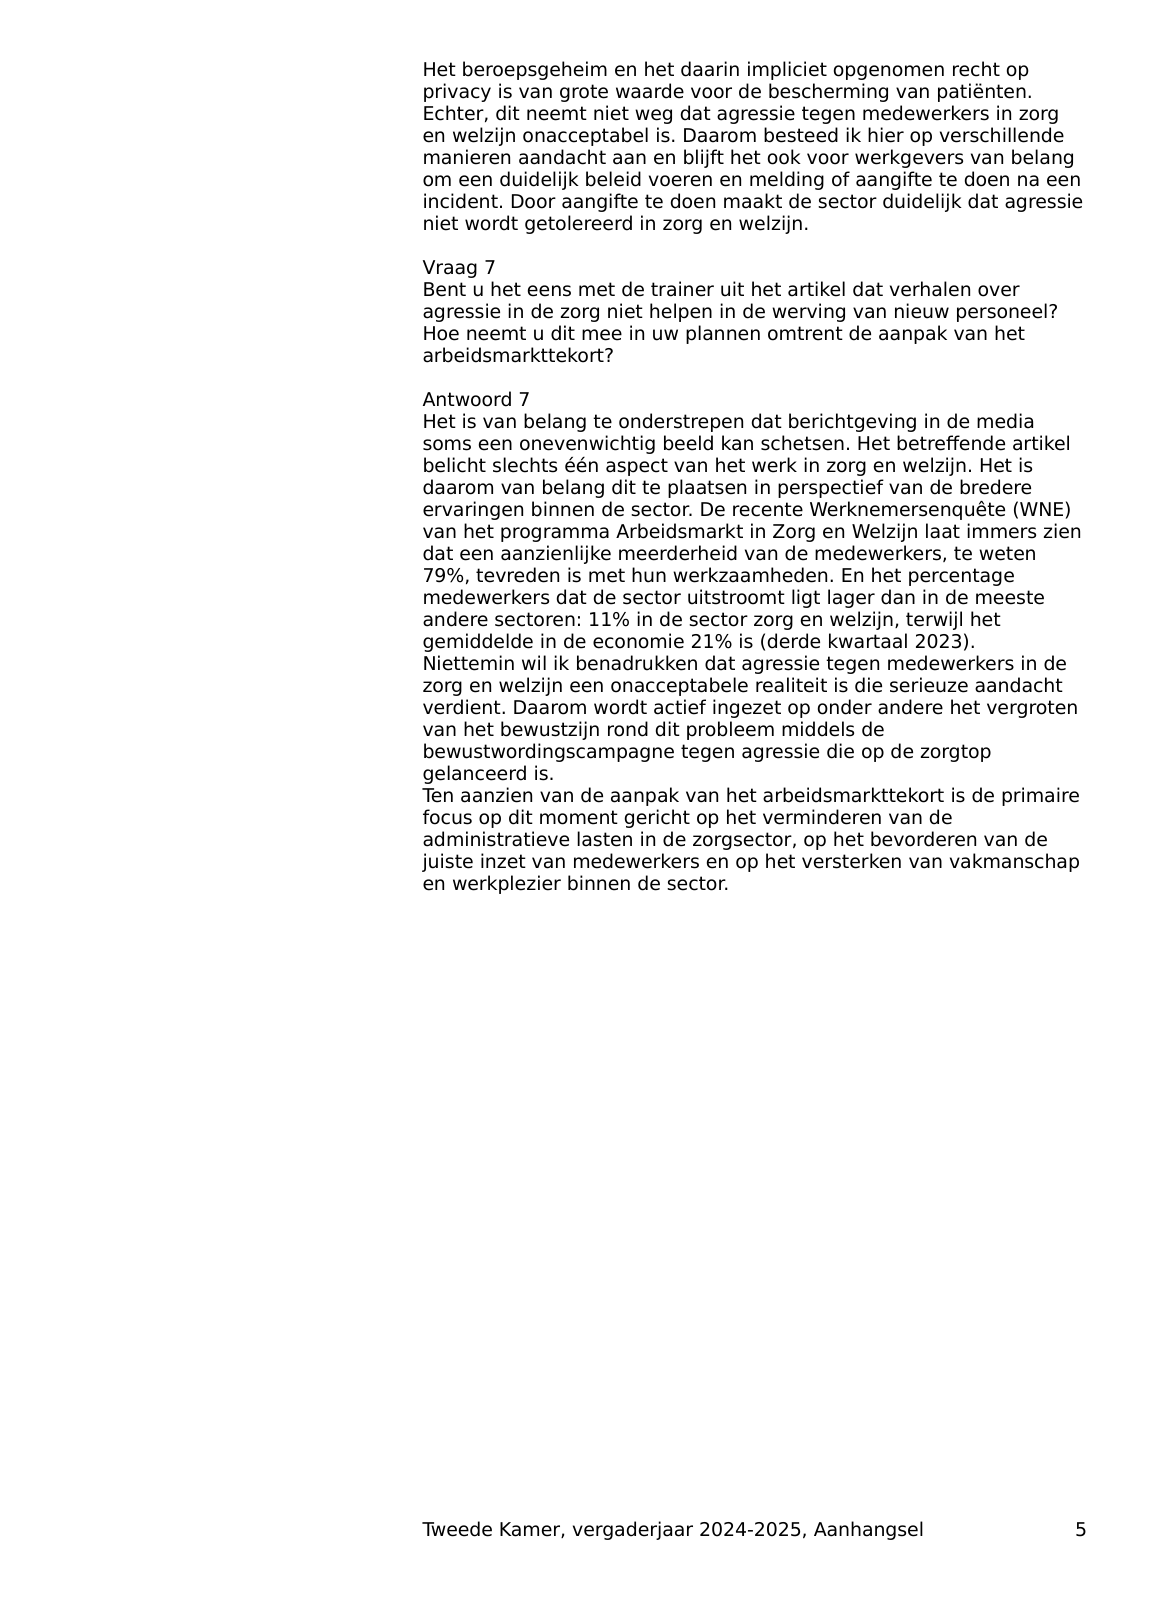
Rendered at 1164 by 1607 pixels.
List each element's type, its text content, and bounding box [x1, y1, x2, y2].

text Ten aanzien van de aanpak van het arbeidsmarkttekort is de primaire focus op dit moment gericht op het verminderen van de administratieve lasten in de zorgsector, op het bevorderen van de juiste inzet van medewerkers en op het versterken van vakmanschap en werkplezier binnen de sector. [422, 785, 1087, 895]
text Antwoord 7 [422, 389, 1087, 411]
text Het beroepsgeheim en het daarin impliciet opgenomen recht op privacy is van grote waarde voor de bescherming van patiënten. Echter, dit neemt niet weg dat agressie tegen medewerkers in zorg en welzijn onacceptabel is. Daarom besteed ik hier op verschillende manieren aandacht aan en blijft het ook voor werkgevers van belang om een duidelijk beleid voeren en melding of aangifte te doen na een incident. Door aangifte te doen maakt de sector duidelijk dat agressie niet wordt getolereerd in zorg en welzijn. [422, 59, 1087, 235]
text Niettemin wil ik benadrukken dat agressie tegen medewerkers in de zorg en welzijn een onacceptabele realiteit is die serieuze aandacht verdient. Daarom wordt actief ingezet op onder andere het vergroten van het bewustzijn rond dit probleem middels de bewustwordingscampagne tegen agressie die op de zorgtop gelanceerd is. [422, 653, 1087, 785]
text Vraag 7 [422, 257, 1087, 279]
text Het is van belang te onderstrepen dat berichtgeving in de media soms een onevenwichtig beeld kan schetsen. Het betreffende artikel belicht slechts één aspect van het werk in zorg en welzijn. Het is daarom van belang dit te plaatsen in perspectief van de bredere ervaringen binnen de sector. De recente Werknemersenquête (WNE) van het programma Arbeidsmarkt in Zorg en Welzijn laat immers zien dat een aanzienlijke meerderheid van de medewerkers, te weten 79%, tevreden is met hun werkzaamheden. En het percentage medewerkers dat de sector uitstroomt ligt lager dan in de meeste andere sectoren: 11% in de sector zorg en welzijn, terwijl het gemiddelde in de economie 21% is (derde kwartaal 2023). [422, 411, 1087, 653]
text Bent u het eens met de trainer uit het artikel dat verhalen over agressie in de zorg niet helpen in de werving van nieuw personeel? Hoe neemt u dit mee in uw plannen omtrent de aanpak van het arbeidsmarkttekort? [422, 279, 1087, 367]
